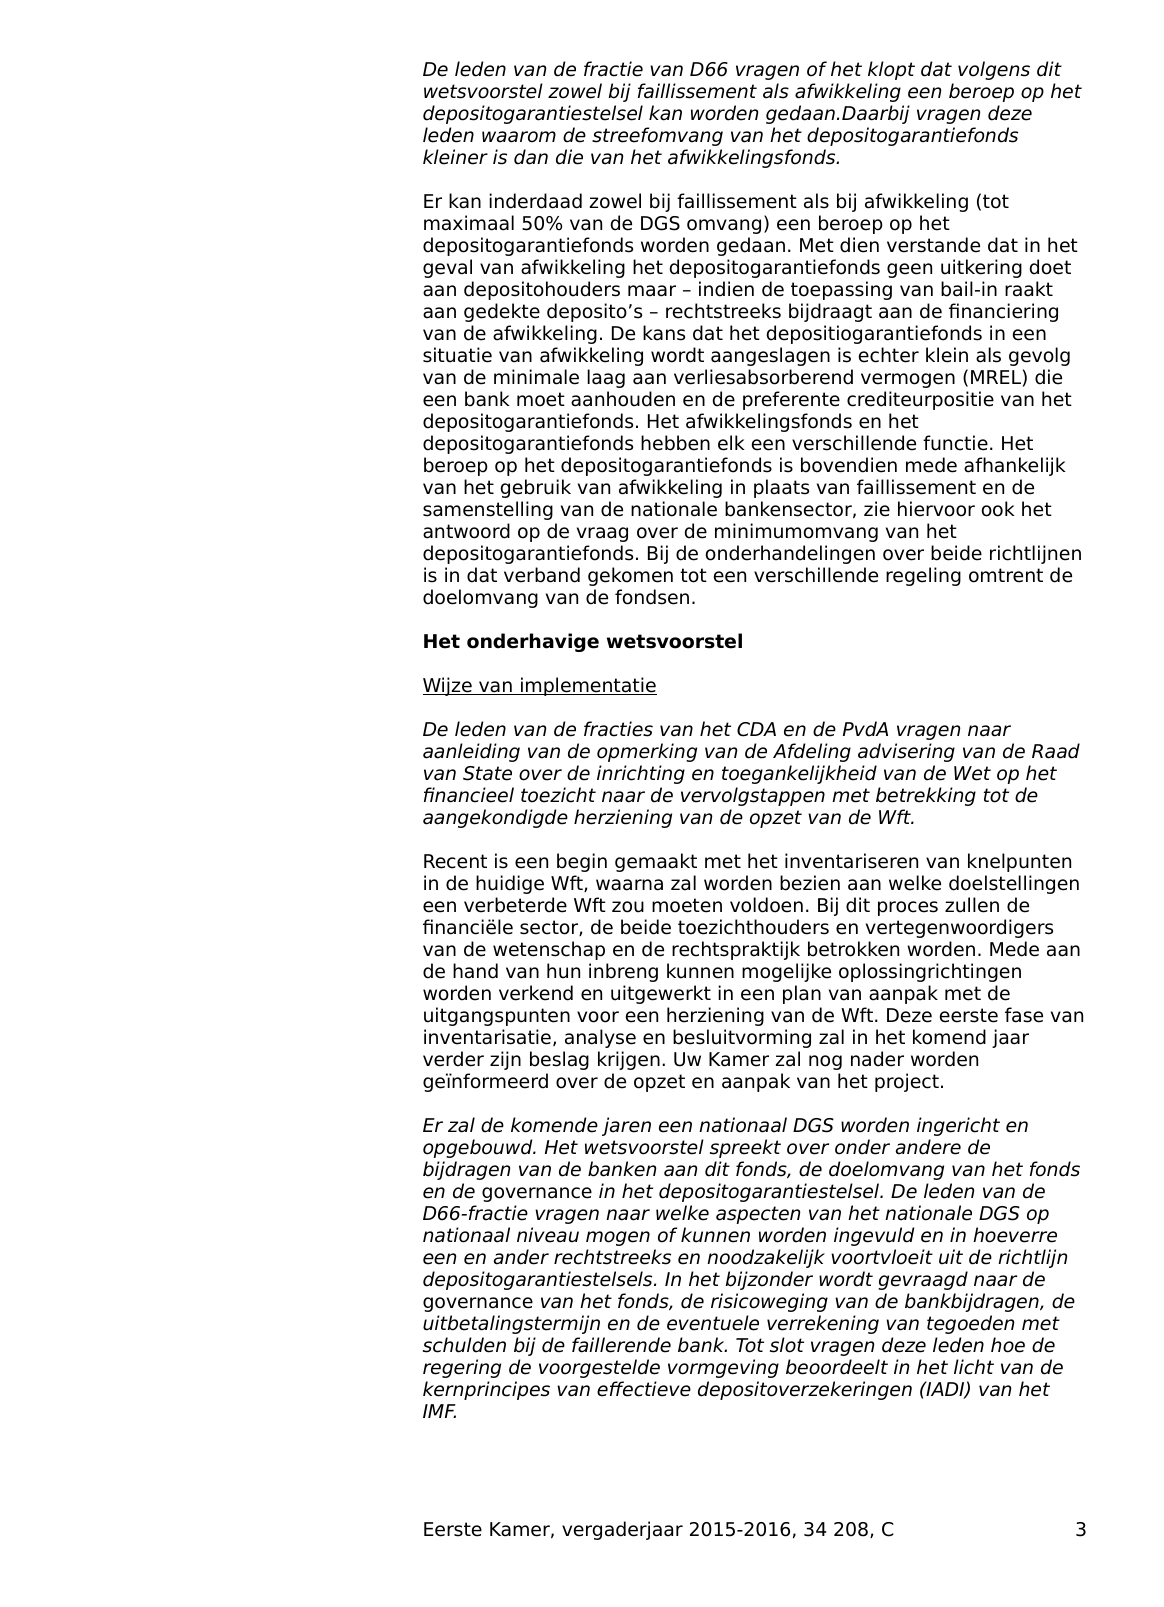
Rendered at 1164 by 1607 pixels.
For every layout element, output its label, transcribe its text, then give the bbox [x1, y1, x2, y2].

text Er zal de komende jaren een nationaal DGS worden ingericht en opgebouwd. Het wetsvoorstel spreekt over onder andere de bijdragen van de banken aan dit fonds, de doelomvang van het fonds en de governance in het depositogarantiestelsel. De leden van de D66-fractie vragen naar welke aspecten van het nationale DGS op nationaal niveau mogen of kunnen worden ingevuld en in hoeverre een en ander rechtstreeks en noodzakelijk voortvloeit uit de richtlijn depositogarantiestelsels. In het bijzonder wordt gevraagd naar de governance van het fonds, de risicoweging van de bankbijdragen, de uitbetalingstermijn en de eventuele verrekening van tegoeden met schulden bij de faillerende bank. Tot slot vragen deze leden hoe de regering de voorgestelde vormgeving beoordeelt in het licht van de kernprincipes van effectieve depositoverzekeringen (IADI) van het IMF. [422, 1115, 1087, 1423]
subtitle Wijze van implementatie [422, 675, 1087, 697]
text Er kan inderdaad zowel bij faillissement als bij afwikkeling (tot maximaal 50% van de DGS omvang) een beroep op het depositogarantiefonds worden gedaan. Met dien verstande dat in het geval van afwikkeling het depositogarantiefonds geen uitkering doet aan depositohouders maar – indien de toepassing van bail-in raakt aan gedekte deposito’s – rechtstreeks bijdraagt aan de financiering van de afwikkeling. De kans dat het depositiogarantiefonds in een situatie van afwikkeling wordt aangeslagen is echter klein als gevolg van de minimale laag aan verliesabsorberend vermogen (MREL) die een bank moet aanhouden en de preferente crediteurpositie van het depositogarantiefonds. Het afwikkelingsfonds en het depositogarantiefonds hebben elk een verschillende functie. Het beroep op het depositogarantiefonds is bovendien mede afhankelijk van het gebruik van afwikkeling in plaats van faillissement en de samenstelling van de nationale bankensector, zie hiervoor ook het antwoord op de vraag over de minimumomvang van het depositogarantiefonds. Bij de onderhandelingen over beide richtlijnen is in dat verband gekomen tot een verschillende regeling omtrent de doelomvang van de fondsen. [422, 191, 1087, 609]
text De leden van de fractie van D66 vragen of het klopt dat volgens dit wetsvoorstel zowel bij faillissement als afwikkeling een beroep op het depositogarantiestelsel kan worden gedaan.Daarbij vragen deze leden waarom de streefomvang van het depositogarantiefonds kleiner is dan die van het afwikkelingsfonds. [422, 59, 1087, 169]
text Recent is een begin gemaakt met het inventariseren van knelpunten in de huidige Wft, waarna zal worden bezien aan welke doelstellingen een verbeterde Wft zou moeten voldoen. Bij dit proces zullen de financiële sector, de beide toezichthouders en vertegenwoordigers van de wetenschap en de rechtspraktijk betrokken worden. Mede aan de hand van hun inbreng kunnen mogelijke oplossingrichtingen worden verkend en uitgewerkt in een plan van aanpak met de uitgangspunten voor een herziening van de Wft. Deze eerste fase van inventarisatie, analyse en besluitvorming zal in het komend jaar verder zijn beslag krijgen. Uw Kamer zal nog nader worden geïnformeerd over de opzet en aanpak van het project. [422, 851, 1087, 1093]
text De leden van de fracties van het CDA en de PvdA vragen naar aanleiding van de opmerking van de Afdeling advisering van de Raad van State over de inrichting en toegankelijkheid van de Wet op het financieel toezicht naar de vervolgstappen met betrekking tot de aangekondigde herziening van de opzet van de Wft. [422, 719, 1087, 829]
subtitle Het onderhavige wetsvoorstel [422, 631, 1087, 653]
